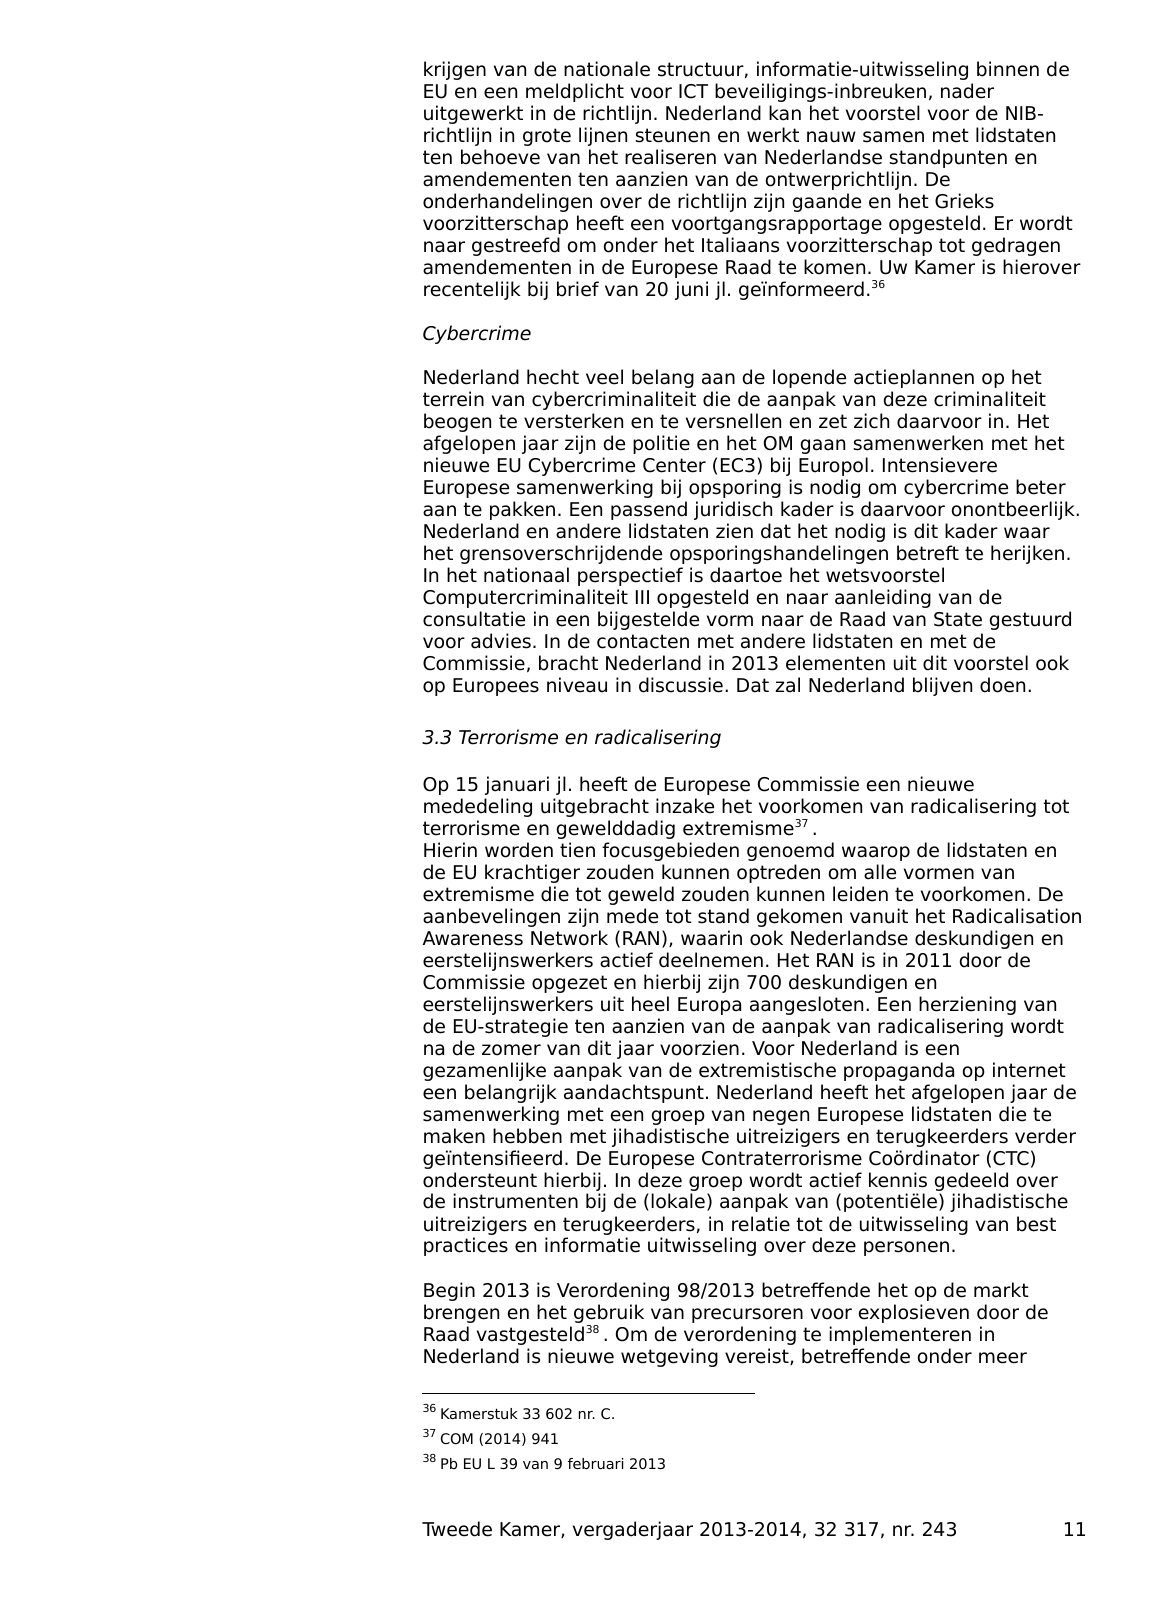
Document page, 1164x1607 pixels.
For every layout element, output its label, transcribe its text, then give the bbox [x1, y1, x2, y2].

subtitle Cybercrime [422, 323, 1087, 345]
text Op 15 januari jl. heeft de Europese Commissie een nieuwe mededeling uitgebracht inzake het voorkomen van radicalisering tot terrorisme en gewelddadig extremisme. [422, 774, 1087, 840]
text COM (2014) 941 [422, 1427, 1087, 1449]
text Pb EU L 39 van 9 februari 2013 [422, 1452, 1087, 1474]
text krijgen van de nationale structuur, informatie-uitwisseling binnen de EU en een meldplicht voor ICT beveiligings-inbreuken, nader uitgewerkt in de richtlijn. Nederland kan het voorstel voor de NIB-richtlijn in grote lijnen steunen en werkt nauw samen met lidstaten ten behoeve van het realiseren van Nederlandse standpunten en amendementen ten aanzien van de ontwerprichtlijn. De onderhandelingen over de richtlijn zijn gaande en het Grieks voorzitterschap heeft een voortgangsrapportage opgesteld. Er wordt naar gestreefd om onder het Italiaans voorzitterschap tot gedragen amendementen in de Europese Raad te komen. Uw Kamer is hierover recentelijk bij brief van 20 juni jl. geïnformeerd. [422, 59, 1087, 301]
text Kamerstuk 33 602 nr. C. [422, 1402, 1087, 1424]
text Begin 2013 is Verordening 98/2013 betreffende het op de markt brengen en het gebruik van precursoren voor explosieven door de Raad vastgesteld. Om de verordening te implementeren in Nederland is nieuwe wetgeving vereist, betreffende onder meer [422, 1279, 1087, 1367]
text Nederland hecht veel belang aan de lopende actieplannen op het terrein van cybercriminaliteit die de aanpak van deze criminaliteit beogen te versterken en te versnellen en zet zich daarvoor in. Het afgelopen jaar zijn de politie en het OM gaan samenwerken met het nieuwe EU Cybercrime Center (EC3) bij Europol. Intensievere Europese samenwerking bij opsporing is nodig om cybercrime beter aan te pakken. Een passend juridisch kader is daarvoor onontbeerlijk. Nederland en andere lidstaten zien dat het nodig is dit kader waar het grensoverschrijdende opsporingshandelingen betreft te herijken. In het nationaal perspectief is daartoe het wetsvoorstel Computercriminaliteit III opgesteld en naar aanleiding van de consultatie in een bijgestelde vorm naar de Raad van State gestuurd voor advies. In de contacten met andere lidstaten en met de Commissie, bracht Nederland in 2013 elementen uit dit voorstel ook op Europees niveau in discussie. Dat zal Nederland blijven doen. [422, 367, 1087, 697]
text Hierin worden tien focusgebieden genoemd waarop de lidstaten en de EU krachtiger zouden kunnen optreden om alle vormen van extremisme die tot geweld zouden kunnen leiden te voorkomen. De aanbevelingen zijn mede tot stand gekomen vanuit het Radicalisation Awareness Network (RAN), waarin ook Nederlandse deskundigen en eerstelijnswerkers actief deelnemen. Het RAN is in 2011 door de Commissie opgezet en hierbij zijn 700 deskundigen en eerstelijnswerkers uit heel Europa aangesloten. Een herziening van de EU-strategie ten aanzien van de aanpak van radicalisering wordt na de zomer van dit jaar voorzien. Voor Nederland is een gezamenlijke aanpak van de extremistische propaganda op internet een belangrijk aandachtspunt. Nederland heeft het afgelopen jaar de samenwerking met een groep van negen Europese lidstaten die te maken hebben met jihadistische uitreizigers en terugkeerders verder geïntensifieerd. De Europese Contraterrorisme Coördinator (CTC) ondersteunt hierbij. In deze groep wordt actief kennis gedeeld over de instrumenten bij de (lokale) aanpak van (potentiële) jihadistische uitreizigers en terugkeerders, in relatie tot de uitwisseling van best practices en informatie uitwisseling over deze personen. [422, 840, 1087, 1257]
subtitle 3.3 Terrorisme en radicalisering [422, 727, 1087, 749]
